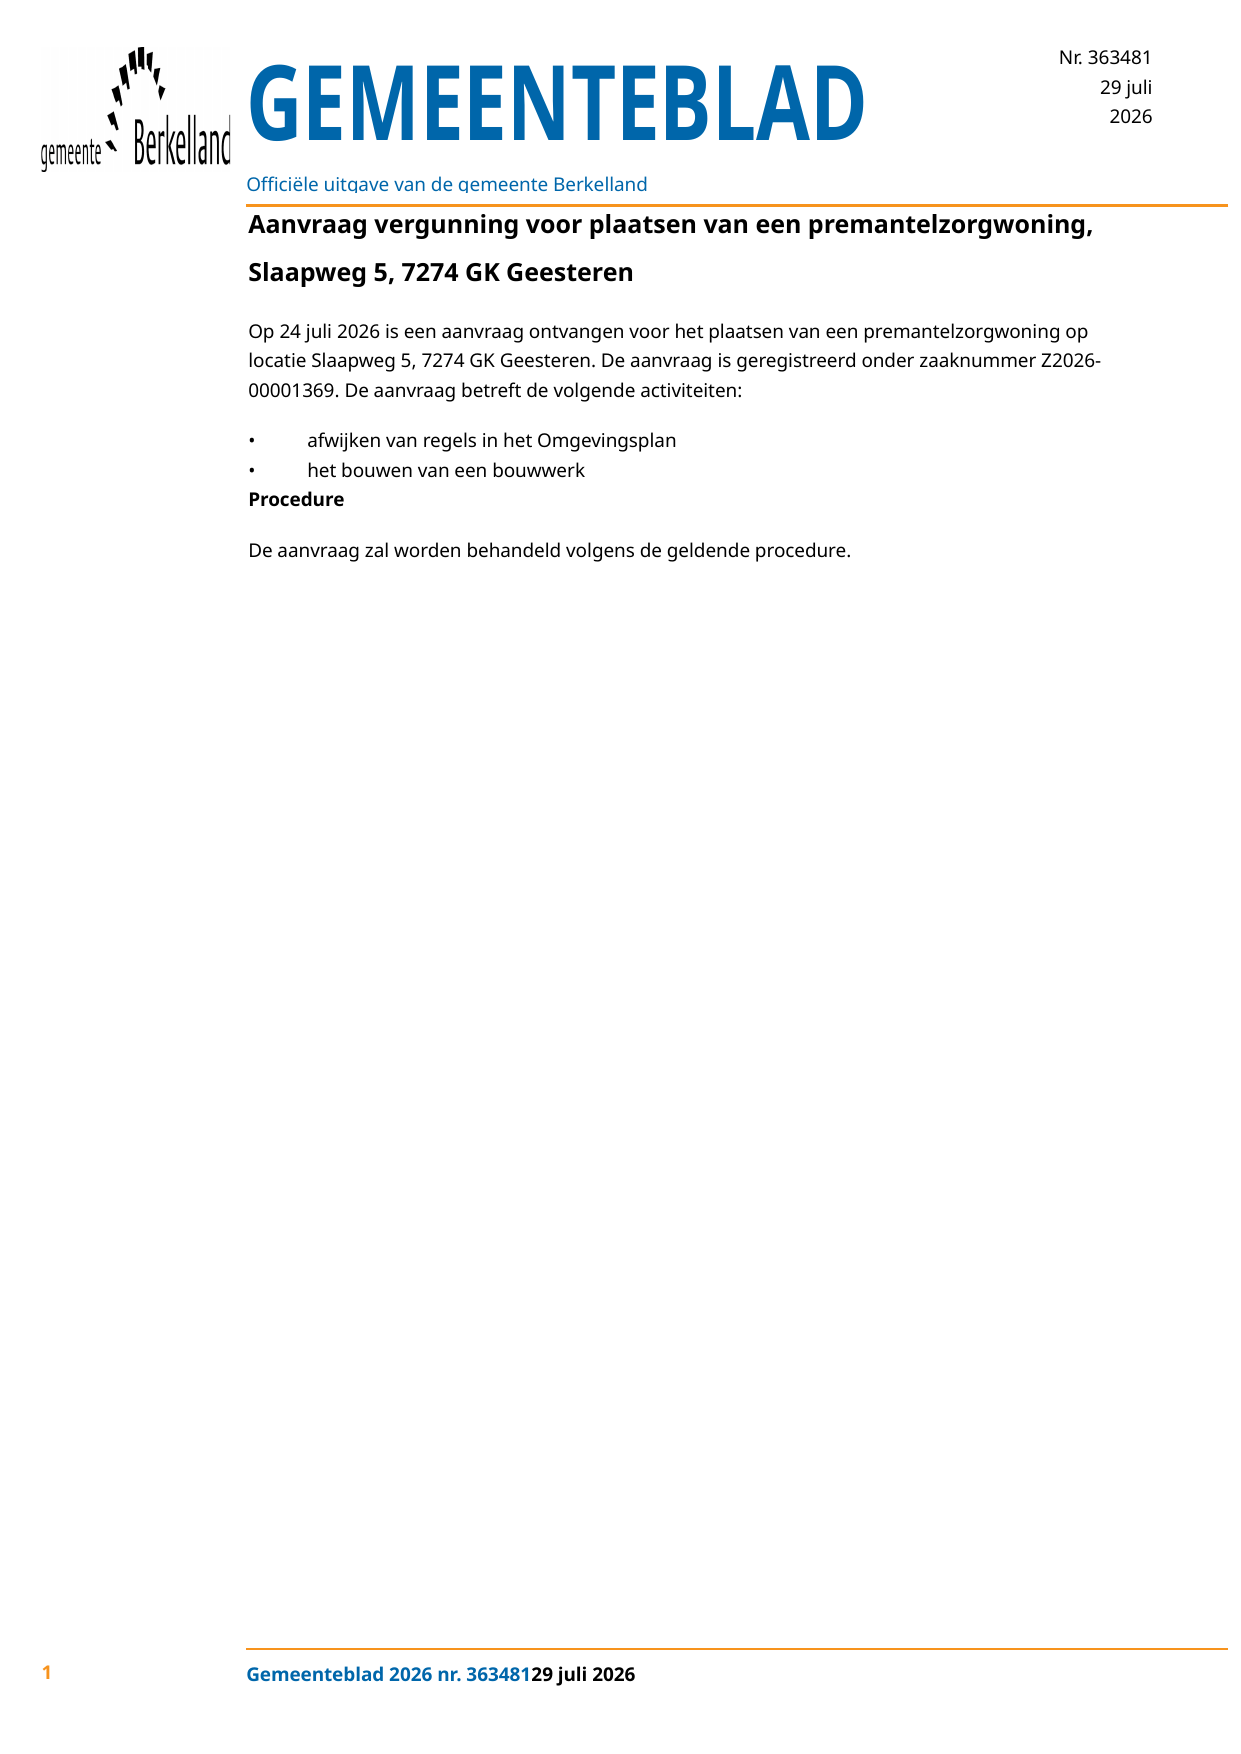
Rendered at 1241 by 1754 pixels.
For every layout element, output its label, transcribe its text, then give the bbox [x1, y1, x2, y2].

list afwijken van regels in het Omgevingsplan [248, 427, 1152, 453]
text Procedure [248, 487, 1152, 512]
text Aanvraag vergunning voor plaatsen van een premantelzorgwoning, Slaapweg 5, 7274 GK Geesteren [248, 207, 1152, 288]
picture [41, 47, 231, 172]
list het bouwen van een bouwwerk [248, 457, 1152, 483]
text Op 24 juli 2026 is een aanvraag ontvangen voor het plaatsen van een premantelzorgwoning op locatie Slaapweg 5, 7274 GK Geesteren. De aanvraag is geregistreerd onder zaaknummer Z2026-00001369. De aanvraag betreft de volgende activiteiten: [248, 318, 1152, 403]
text De aanvraag zal worden behandeld volgens de geldende procedure. [248, 537, 1152, 563]
